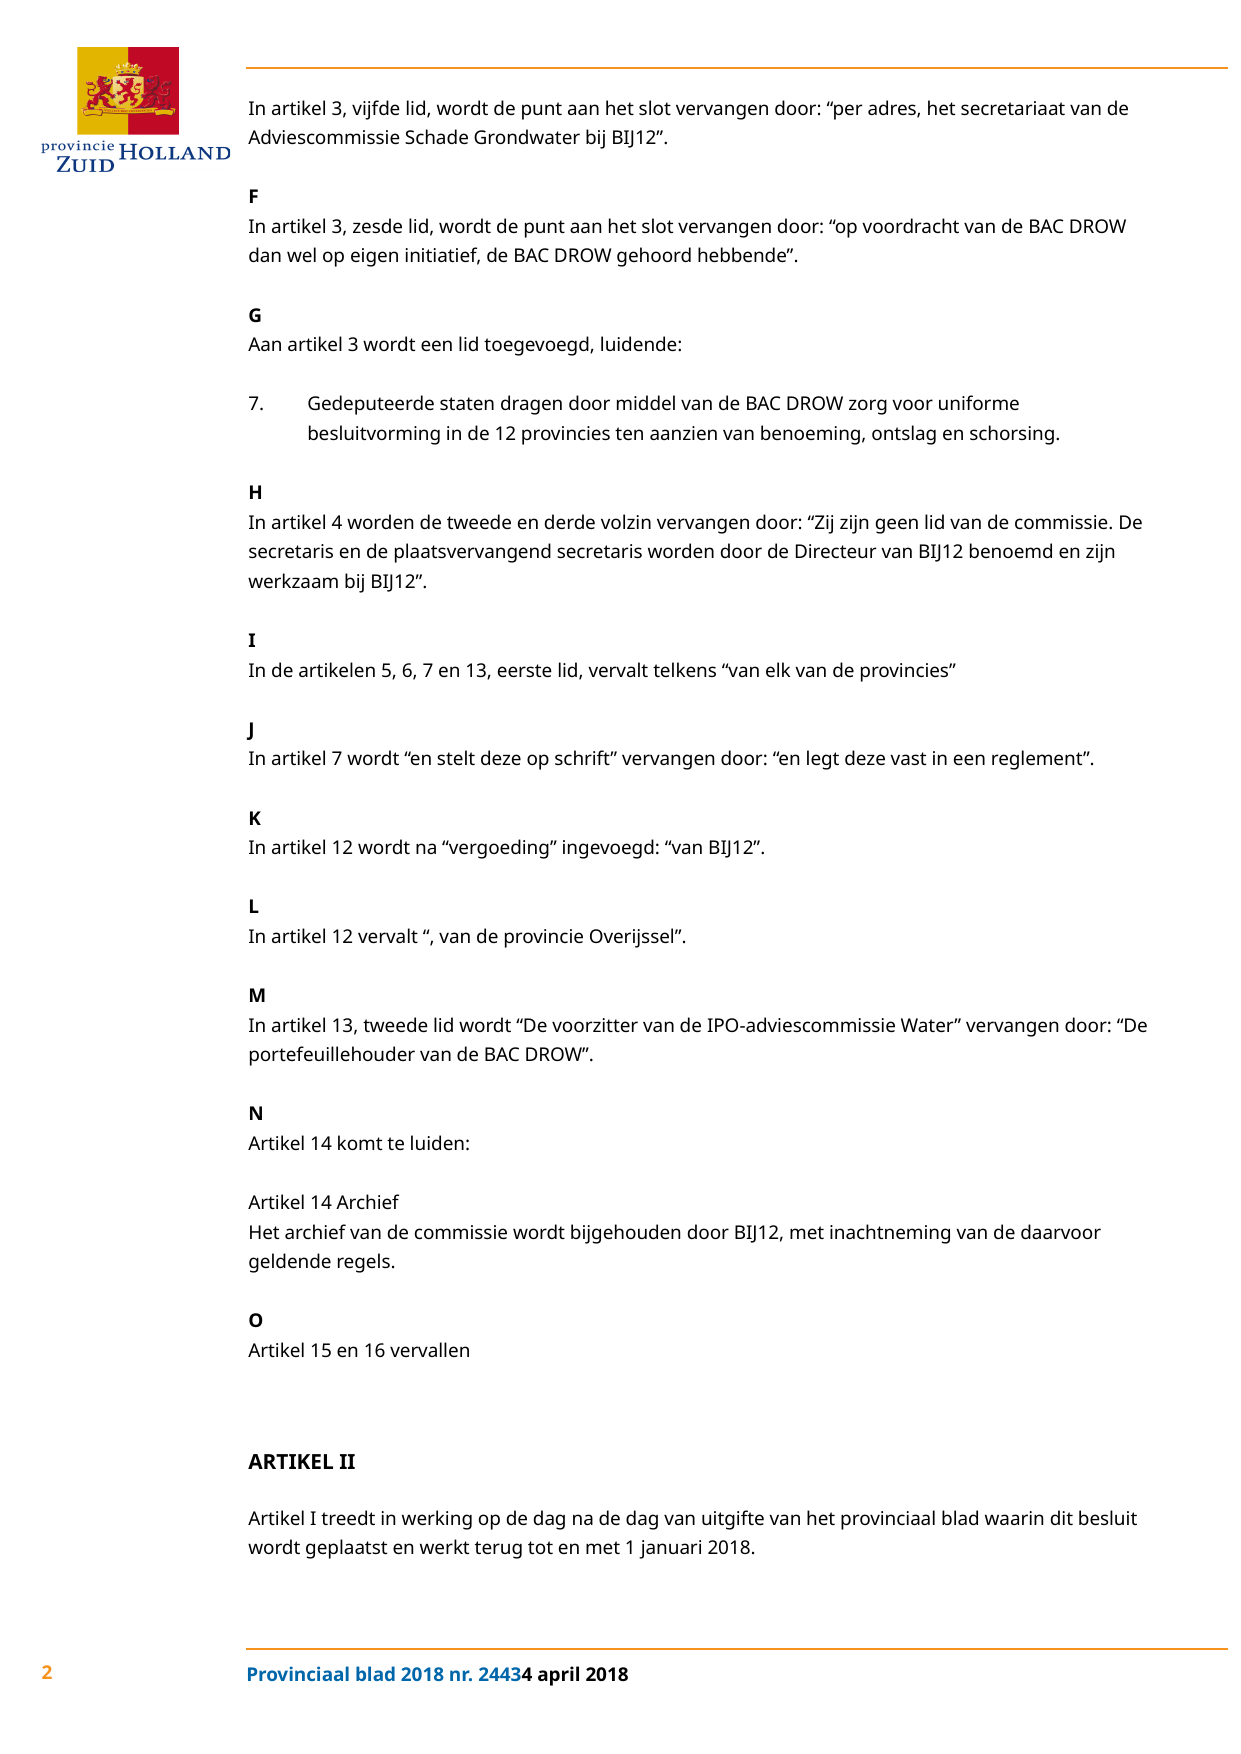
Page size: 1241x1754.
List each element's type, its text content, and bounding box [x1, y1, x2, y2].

text ARTIKEL II [248, 1447, 1152, 1475]
text F [248, 183, 1152, 209]
text In artikel 13, tweede lid wordt “De voorzitter van de IPO-adviescommissie Water” vervangen door: “De portefeuillehouder van de BAC DROW”. [248, 1012, 1152, 1067]
text O [248, 1308, 1152, 1333]
list Gedeputeerde staten dragen door middel van de BAC DROW zorg voor uniforme besluitvorming in de 12 provincies ten aanzien van benoeming, ontslag en schorsing. [248, 391, 1152, 446]
text In artikel 3, zesde lid, wordt de punt aan het slot vervangen door: “op voordracht van de BAC DROW dan wel op eigen initiatief, de BAC DROW gehoord hebbende”. [248, 213, 1152, 268]
text N [248, 1101, 1152, 1126]
text H [248, 479, 1152, 505]
text Aan artikel 3 wordt een lid toegevoegd, luidende: [248, 331, 1152, 357]
picture [41, 47, 231, 172]
text In artikel 3, vijfde lid, wordt de punt aan het slot vervangen door: “per adres, het secretariaat van de Adviescommissie Schade Grondwater bij BIJ12”. [248, 95, 1152, 150]
text In de artikelen 5, 6, 7 en 13, eerste lid, vervalt telkens “van elk van de provincies” [248, 657, 1152, 683]
text In artikel 4 worden de tweede en derde volzin vervangen door: “Zij zijn geen lid van de commissie. De secretaris en de plaatsvervangend secretaris worden door de Directeur van BIJ12 benoemd en zijn werkzaam bij BIJ12”. [248, 509, 1152, 594]
text In artikel 12 wordt na “vergoeding” ingevoegd: “van BIJ12”. [248, 834, 1152, 860]
text M [248, 982, 1152, 1008]
text Artikel I treedt in werking op de dag na de dag van uitgifte van het provinciaal blad waarin dit besluit wordt geplaatst en werkt terug tot en met 1 januari 2018. [248, 1505, 1152, 1560]
text Artikel 14 Archief [248, 1189, 1152, 1215]
text J [248, 716, 1152, 742]
text Artikel 15 en 16 vervallen [248, 1337, 1152, 1363]
text In artikel 7 wordt “en stelt deze op schrift” vervangen door: “en legt deze vast in een reglement”. [248, 746, 1152, 771]
text In artikel 12 vervalt “, van de provincie Overijssel”. [248, 923, 1152, 949]
text Het archief van de commissie wordt bijgehouden door BIJ12, met inachtneming van de daarvoor geldende regels. [248, 1219, 1152, 1274]
text K [248, 805, 1152, 831]
text Artikel 14 komt te luiden: [248, 1130, 1152, 1156]
text I [248, 627, 1152, 653]
text L [248, 893, 1152, 919]
text G [248, 302, 1152, 328]
